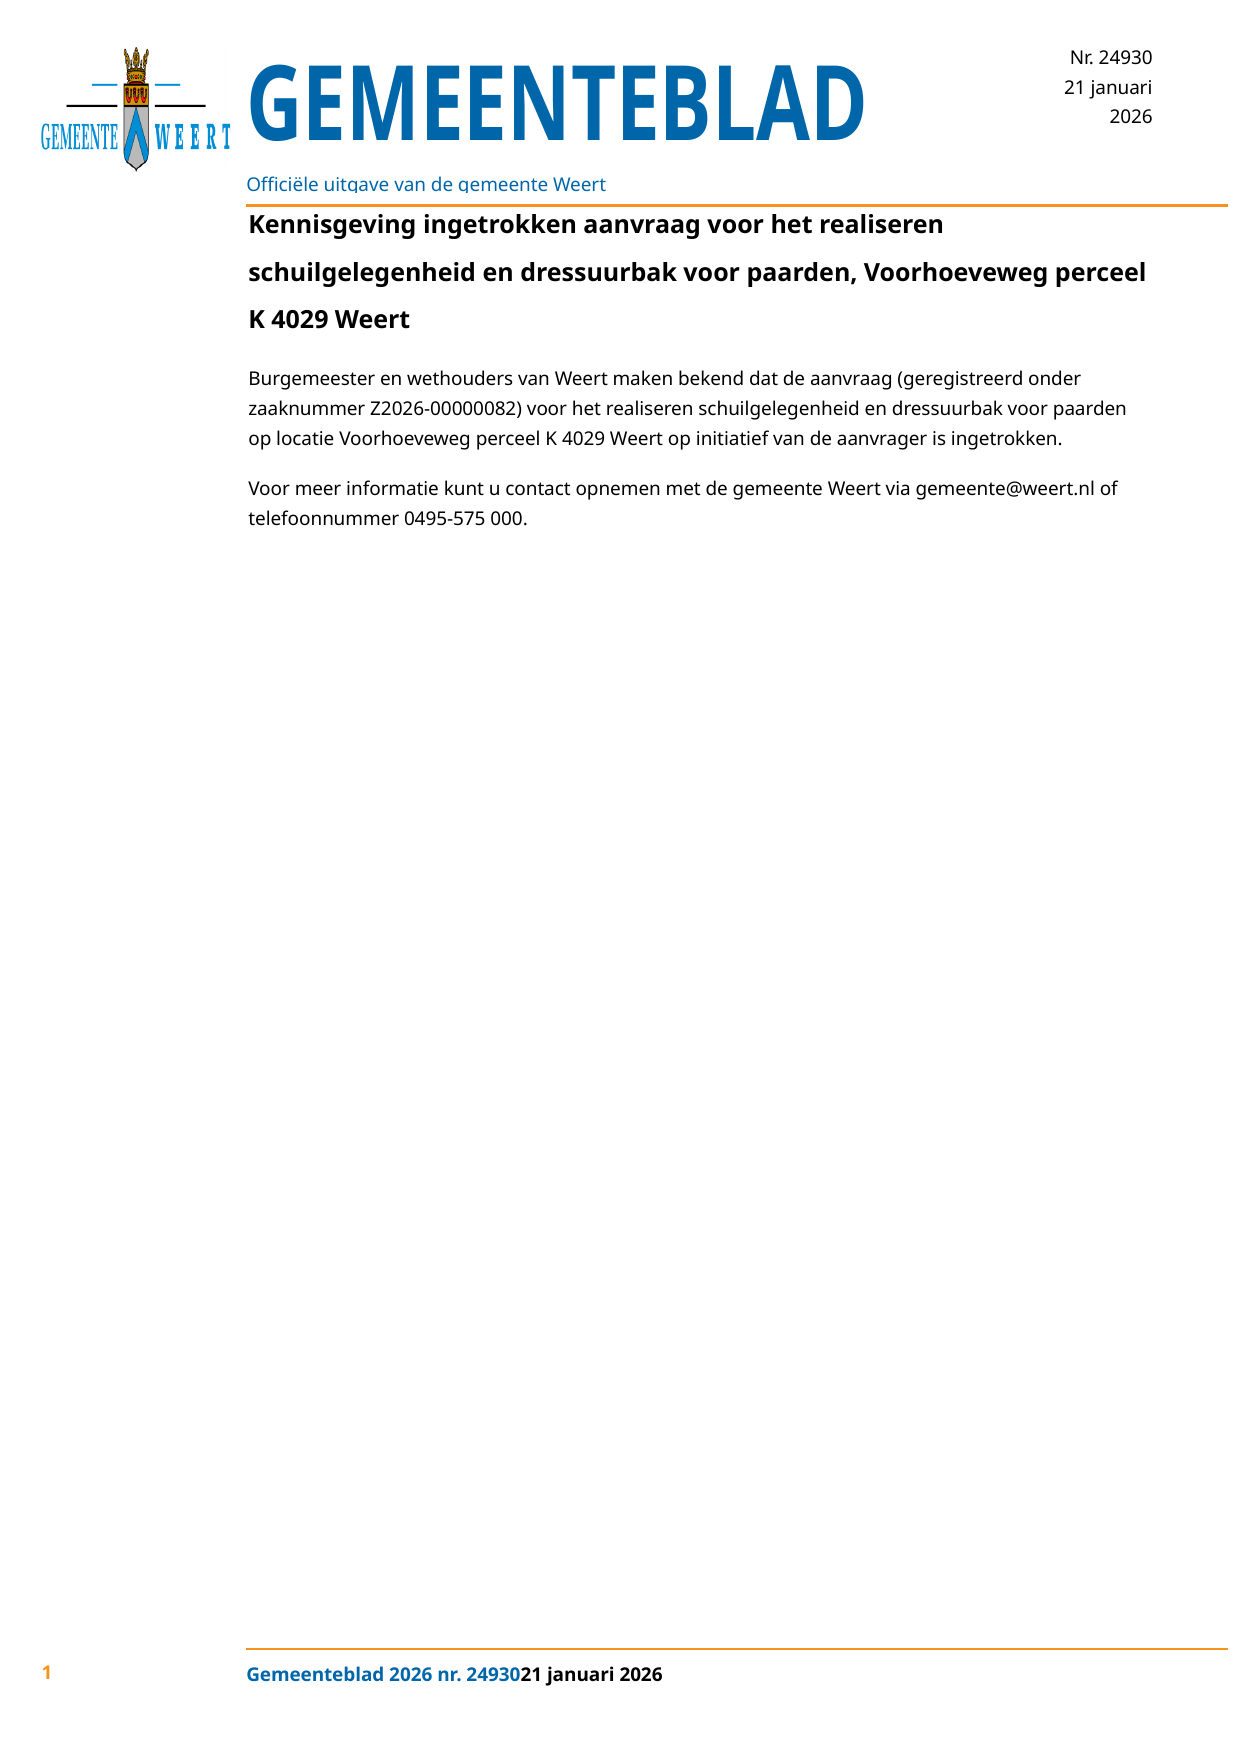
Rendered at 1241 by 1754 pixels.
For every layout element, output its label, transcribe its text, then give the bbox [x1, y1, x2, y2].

text Kennisgeving ingetrokken aanvraag voor het realiseren schuilgelegenheid en dressuurbak voor paarden, Voorhoeveweg perceel K 4029 Weert [248, 207, 1152, 336]
text Voor meer informatie kunt u contact opnemen met de gemeente Weert via gemeente@weert.nl of telefoonnummer 0495-575 000. [248, 475, 1152, 530]
picture [41, 47, 231, 172]
text Burgemeester en wethouders van Weert maken bekend dat de aanvraag (geregistreerd onder zaaknummer Z2026-00000082) voor het realiseren schuilgelegenheid en dressuurbak voor paarden op locatie Voorhoeveweg perceel K 4029 Weert op initiatief van de aanvrager is ingetrokken. [248, 366, 1152, 450]
